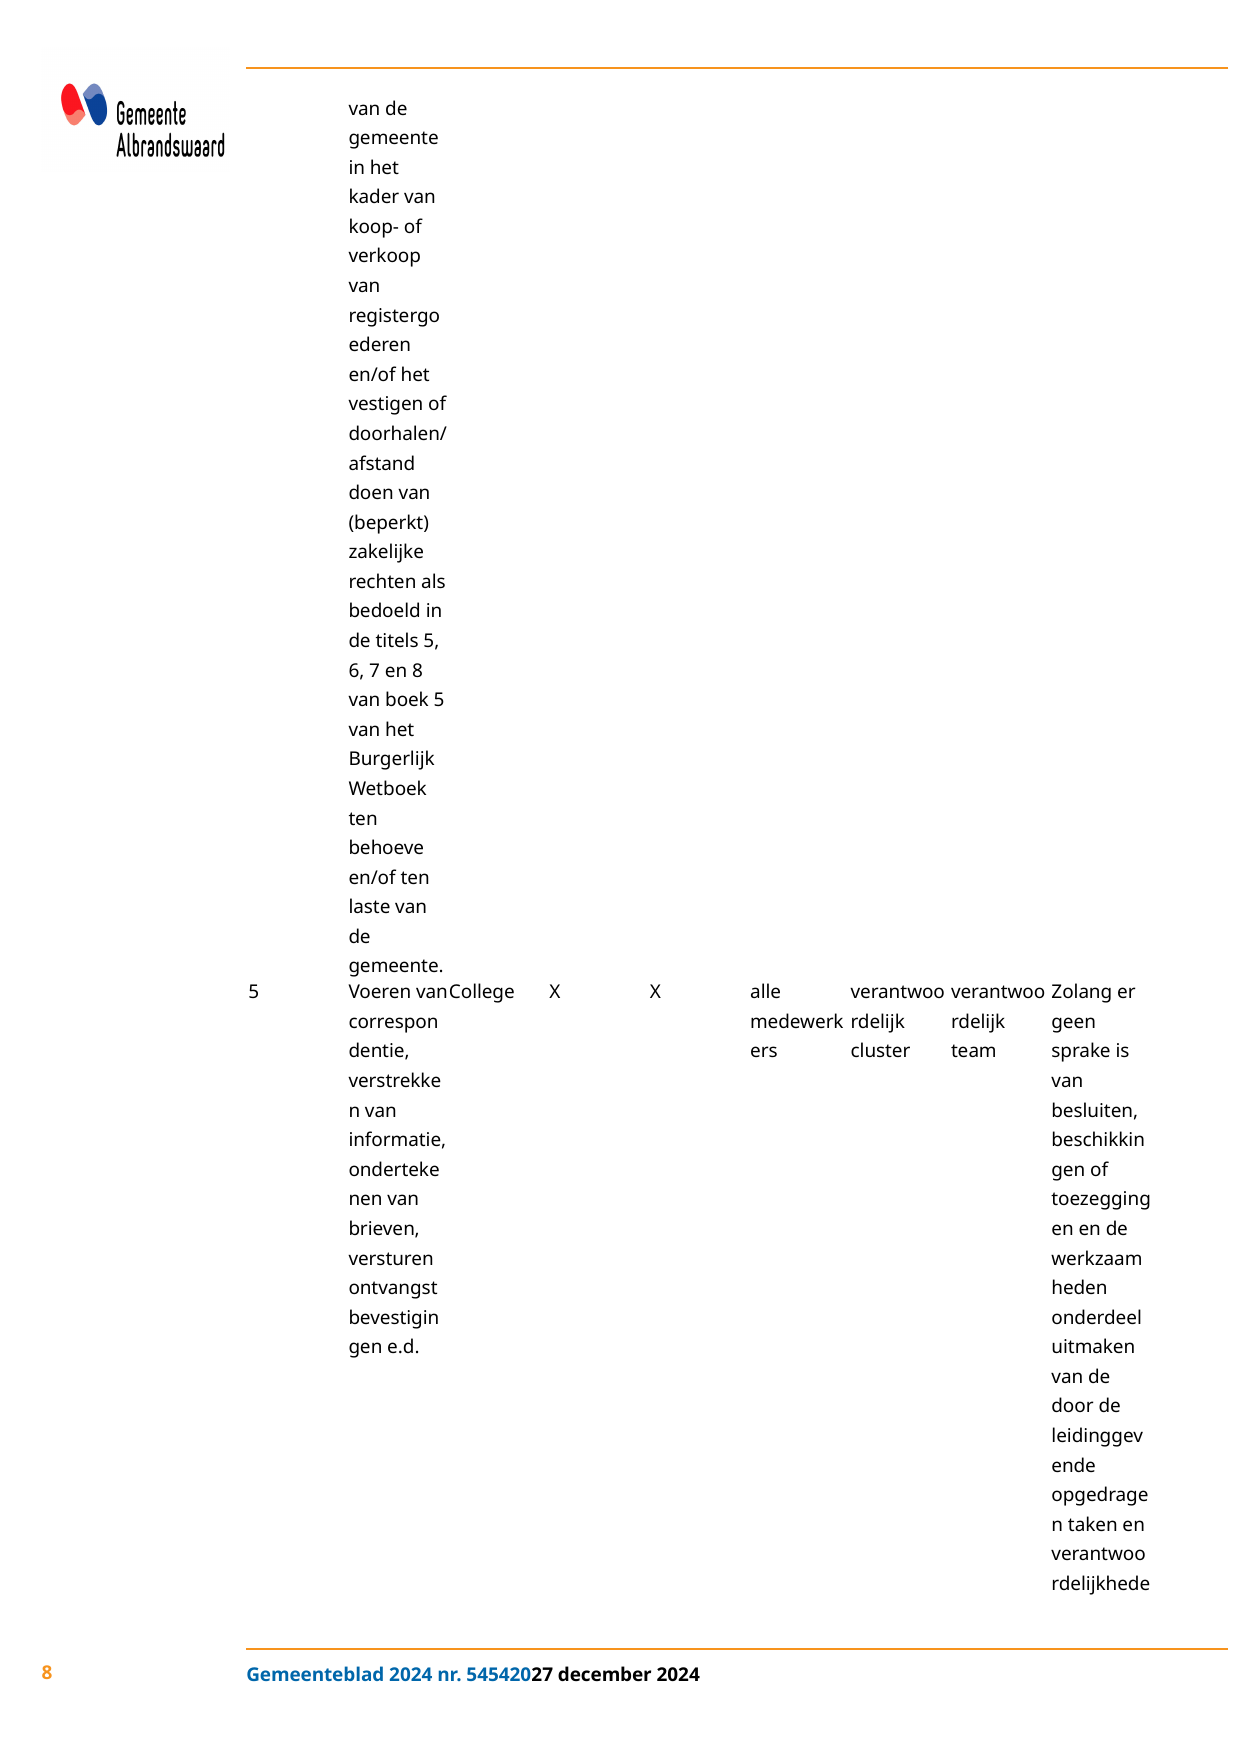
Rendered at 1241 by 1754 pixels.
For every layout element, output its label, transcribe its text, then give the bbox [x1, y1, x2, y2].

table_cell [248, 95, 348, 978]
table_cell X [549, 979, 649, 1596]
table_cell [650, 95, 750, 978]
table_cell verantwoordelijk team [951, 979, 1051, 1596]
table_cell [850, 95, 951, 978]
table_cell verantwoordelijk cluster [850, 979, 951, 1596]
table_cell [951, 95, 1051, 978]
table_cell X [650, 979, 750, 1596]
table_cell [449, 95, 549, 978]
table_cell Zolang er geen sprake is van besluiten, beschikkingen of toezeggingen en de werkzaamheden onderdeel uitmaken van de door de leidinggevende opgedragen taken en verantwoordelijkhede [1051, 979, 1152, 1596]
table_cell alle medewerkers [750, 979, 850, 1596]
table_cell 5 [248, 979, 348, 1596]
table_cell [1051, 95, 1152, 978]
table_cell van de gemeente in het kader van koop- of verkoop van registergoederen en/of het vestigen of doorhalen/afstand doen van (beperkt) zakelijke rechten als bedoeld in de titels 5, 6, 7 en 8 van boek 5 van het Burgerlijk Wetboek ten behoeve en/of ten laste van de gemeente. [348, 95, 449, 978]
table_cell [549, 95, 649, 978]
table_cell College [449, 979, 549, 1596]
table_cell Voeren van correspondentie, verstrekken van informatie, ondertekenen van brieven, versturen ontvangstbevestigingen e.d. [348, 979, 449, 1596]
table_cell [750, 95, 850, 978]
picture [41, 47, 231, 172]
